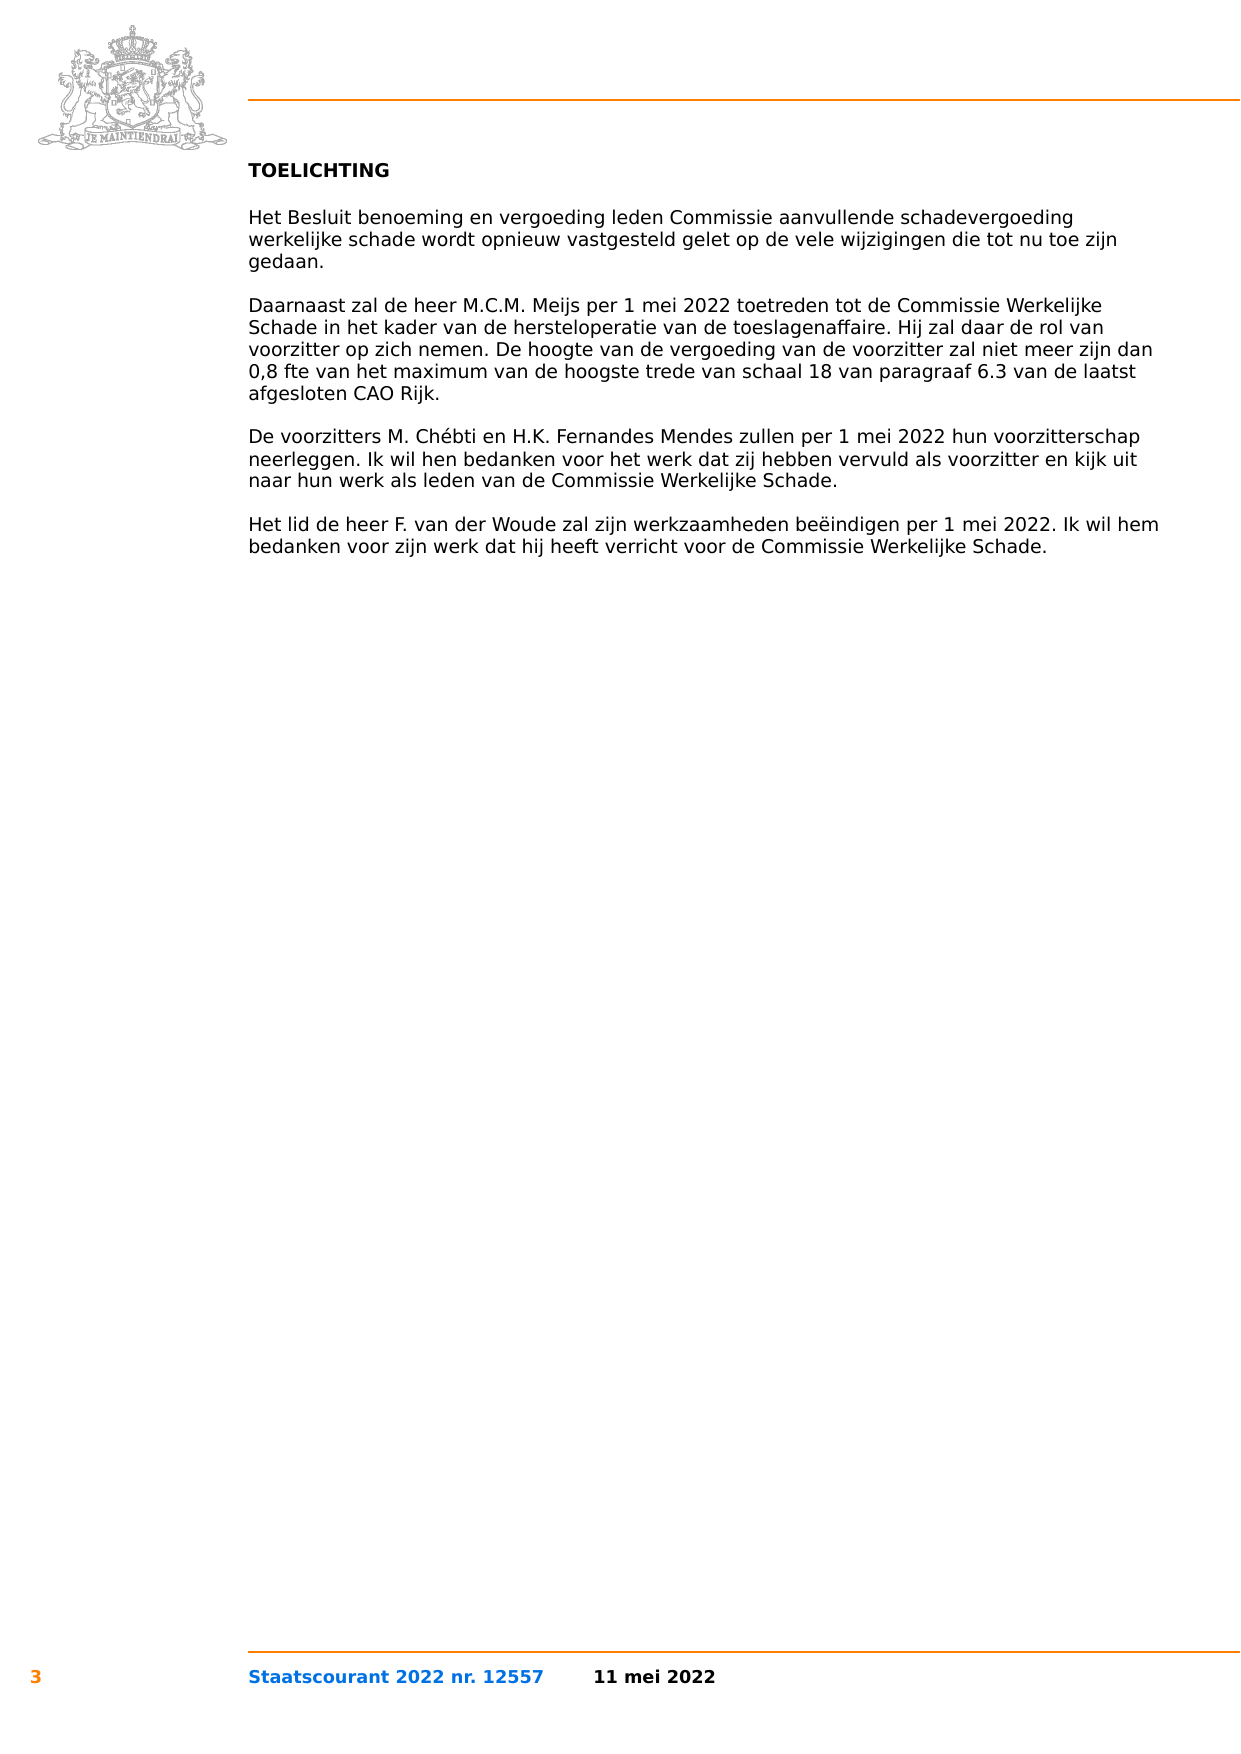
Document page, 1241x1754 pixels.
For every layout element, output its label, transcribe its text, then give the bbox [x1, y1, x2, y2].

picture [38, 25, 227, 150]
text Daarnaast zal de heer M.C.M. Meijs per 1 mei 2022 toetreden tot de Commissie Werkelijke Schade in het kader van de hersteloperatie van de toeslagenaffaire. Hij zal daar de rol van voorzitter op zich nemen. De hoogte van de vergoeding van de voorzitter zal niet meer zijn dan 0,8 fte van het maximum van de hoogste trede van schaal 18 van paragraaf 6.3 van de laatst afgesloten CAO Rijk. [248, 295, 1163, 404]
subtitle TOELICHTING [248, 160, 1163, 182]
text Het lid de heer F. van der Woude zal zijn werkzaamheden beëindigen per 1 mei 2022. Ik wil hem bedanken voor zijn werk dat hij heeft verricht voor de Commissie Werkelijke Schade. [248, 514, 1163, 558]
text Het Besluit benoeming en vergoeding leden Commissie aanvullende schadevergoeding werkelijke schade wordt opnieuw vastgesteld gelet op de vele wijzigingen die tot nu toe zijn gedaan. [248, 207, 1163, 273]
text De voorzitters M. Chébti en H.K. Fernandes Mendes zullen per 1 mei 2022 hun voorzitterschap neerleggen. Ik wil hen bedanken voor het werk dat zij hebben vervuld als voorzitter en kijk uit naar hun werk als leden van de Commissie Werkelijke Schade. [248, 426, 1163, 492]
